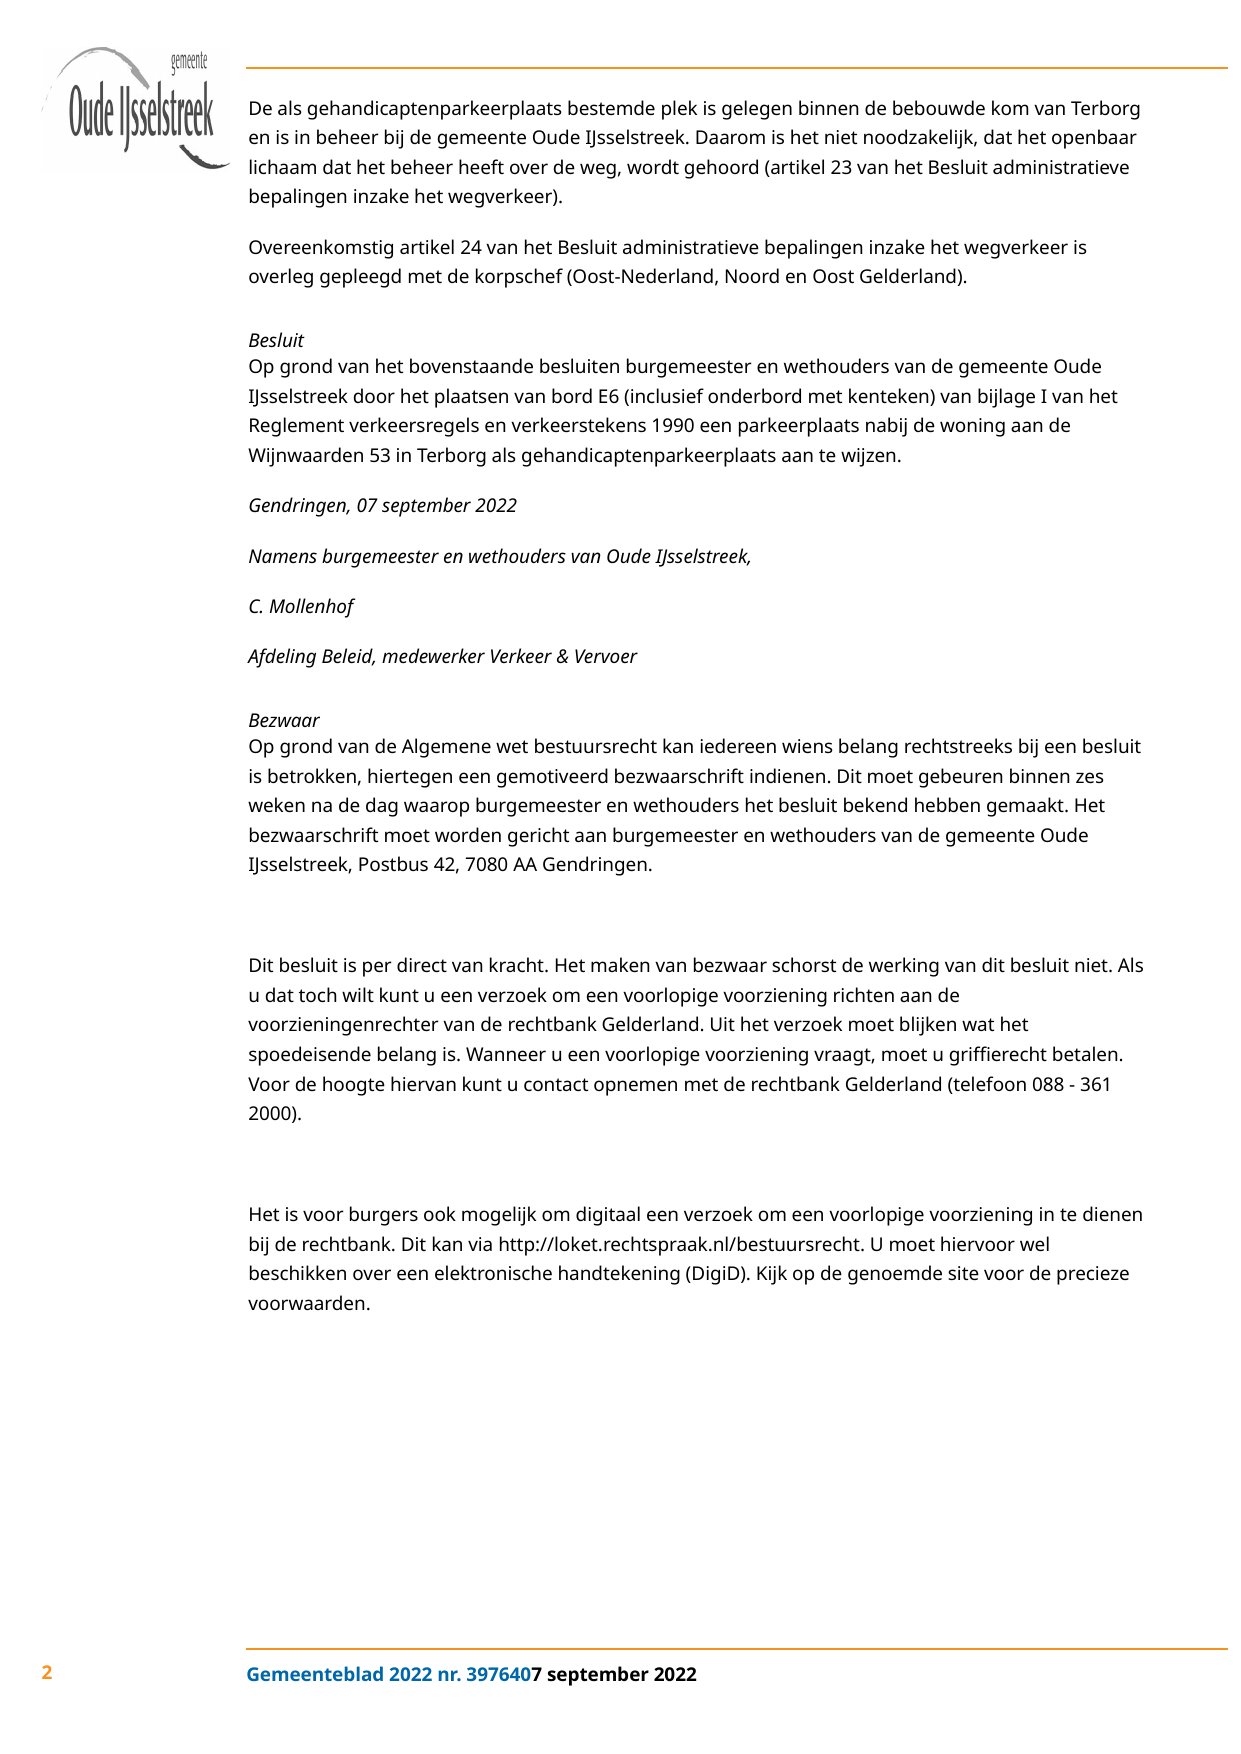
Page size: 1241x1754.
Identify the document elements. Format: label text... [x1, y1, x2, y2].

text Namens burgemeester en wethouders van Oude IJsselstreek, [248, 543, 1152, 568]
text Besluit [248, 327, 1152, 353]
picture [41, 47, 231, 172]
text C. Mollenhof [248, 593, 1152, 619]
text Afdeling Beleid, medewerker Verkeer & Vervoer [248, 644, 1152, 669]
text Bezwaar [248, 708, 1152, 733]
text Op grond van de Algemene wet bestuursrecht kan iedereen wiens belang rechtstreeks bij een besluit is betrokken, hiertegen een gemotiveerd bezwaarschrift indienen. Dit moet gebeuren binnen zes weken na de dag waarop burgemeester en wethouders het besluit bekend hebben gemaakt. Het bezwaarschrift moet worden gericht aan burgemeester en wethouders van de gemeente Oude IJsselstreek, Postbus 42, 7080 AA Gendringen. [248, 733, 1152, 877]
text Dit besluit is per direct van kracht. Het maken van bezwaar schorst de werking van dit besluit niet. Als u dat toch wilt kunt u een verzoek om een voorlopige voorziening richten aan de voorzieningenrechter van de rechtbank Gelderland. Uit het verzoek moet blijken wat het spoedeisende belang is. Wanneer u een voorlopige voorziening vraagt, moet u griffierecht betalen. Voor de hoogte hiervan kunt u contact opnemen met de rechtbank Gelderland (telefoon 088 - 361 2000). [248, 952, 1152, 1126]
text Gendringen, 07 september 2022 [248, 492, 1152, 518]
text De als gehandicaptenparkeerplaats bestemde plek is gelegen binnen de bebouwde kom van Terborg en is in beheer bij de gemeente Oude IJsselstreek. Daarom is het niet noodzakelijk, dat het openbaar lichaam dat het beheer heeft over de weg, wordt gehoord (artikel 23 van het Besluit administratieve bepalingen inzake het wegverkeer). [248, 95, 1152, 209]
text Het is voor burgers ook mogelijk om digitaal een verzoek om een voorlopige voorziening in te dienen bij de rechtbank. Dit kan via http://loket.rechtspraak.nl/bestuursrecht. U moet hiervoor wel beschikken over een elektronische handtekening (DigiD). Kijk op de genoemde site voor de precieze voorwaarden. [248, 1201, 1152, 1316]
text Op grond van het bovenstaande besluiten burgemeester en wethouders van de gemeente Oude IJsselstreek door het plaatsen van bord E6 (inclusief onderbord met kenteken) van bijlage I van het Reglement verkeersregels en verkeerstekens 1990 een parkeerplaats nabij de woning aan de Wijnwaarden 53 in Terborg als gehandicaptenparkeerplaats aan te wijzen. [248, 353, 1152, 468]
text Overeenkomstig artikel 24 van het Besluit administratieve bepalingen inzake het wegverkeer is overleg gepleegd met de korpschef (Oost-Nederland, Noord en Oost Gelderland). [248, 234, 1152, 289]
